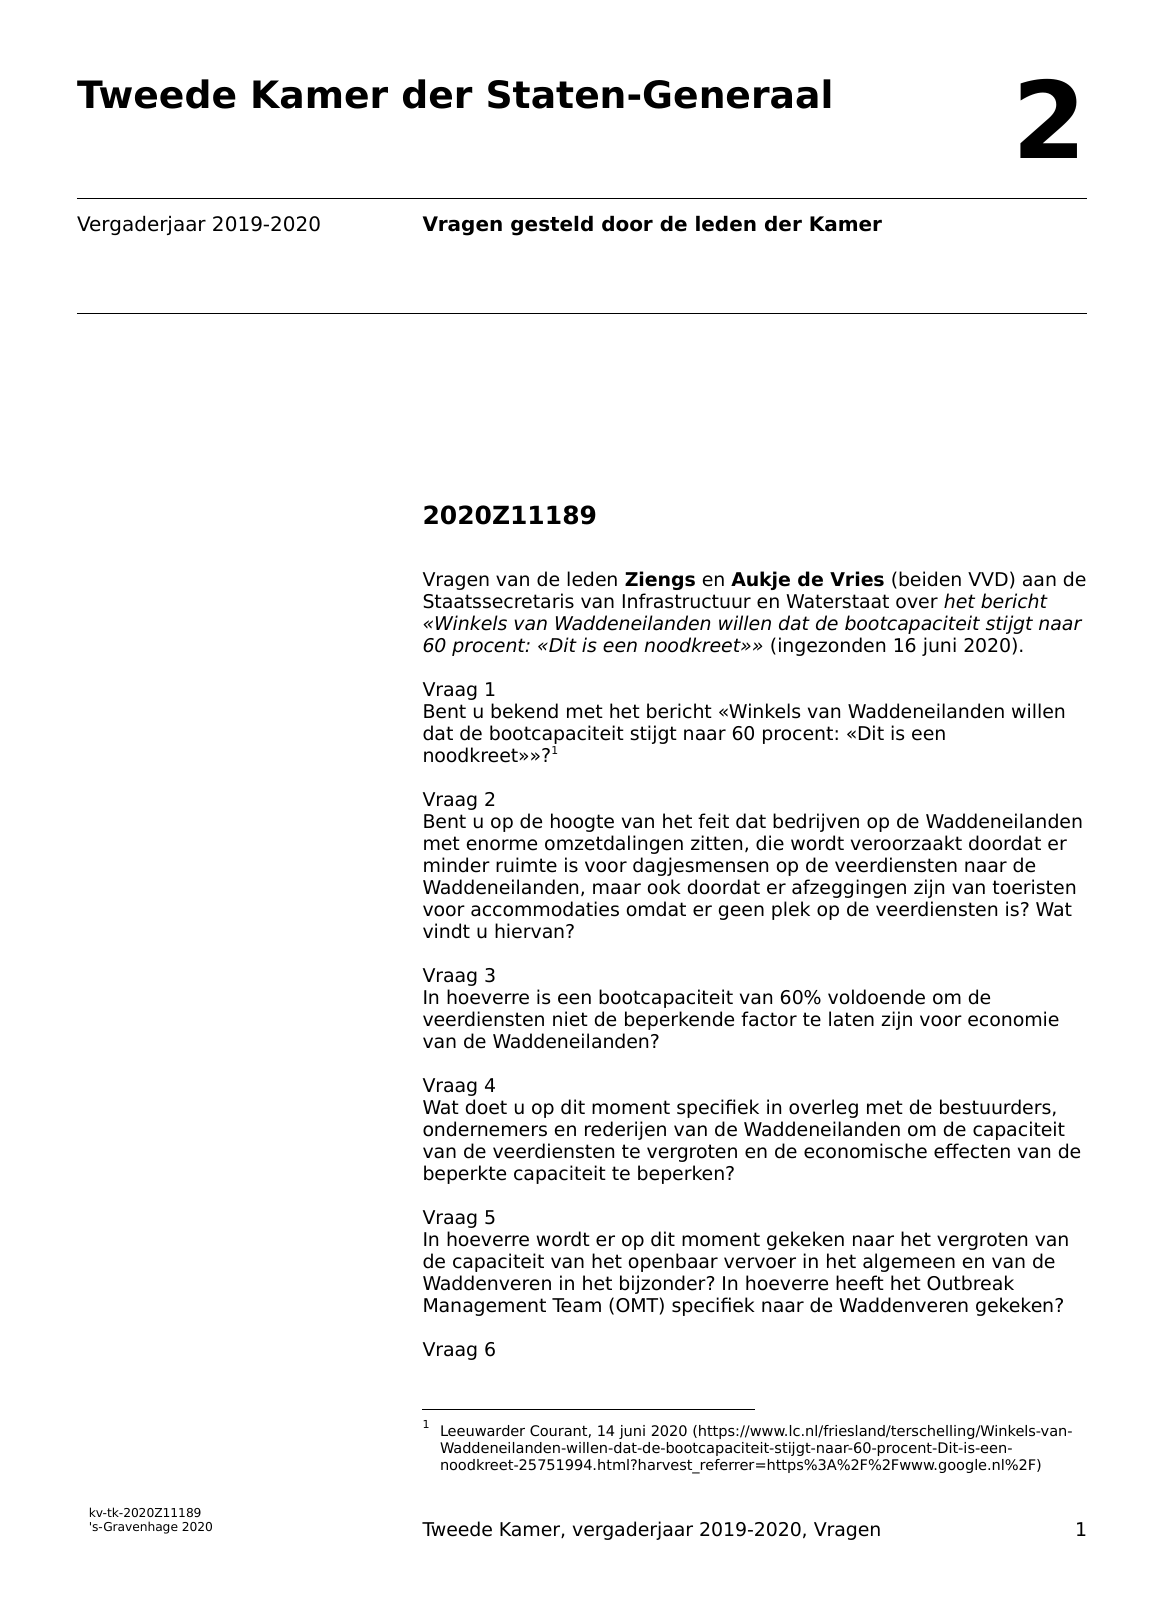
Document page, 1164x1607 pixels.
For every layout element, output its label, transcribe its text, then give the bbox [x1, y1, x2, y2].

table_header 2 [886, 59, 1087, 198]
text 's-Gravenhage 2020 [88, 1520, 323, 1534]
text Vraag 3 [422, 965, 1087, 987]
text Vraag 1 [422, 679, 1087, 701]
text Vraag 6 [422, 1339, 1087, 1361]
table_header Tweede Kamer der Staten-Generaal [77, 59, 886, 198]
text Vraag 4 [422, 1075, 1087, 1097]
text Bent u bekend met het bericht «Winkels van Waddeneilanden willen dat de bootcapaciteit stijgt naar 60 procent: «Dit is een noodkreet»»? [422, 701, 1087, 767]
text In hoeverre is een bootcapaciteit van 60% voldoende om de veerdiensten niet de beperkende factor te laten zijn voor economie van de Waddeneilanden? [422, 987, 1087, 1053]
text Vragen van de leden Ziengs en Aukje de Vries (beiden VVD) aan de Staatssecretaris van Infrastructuur en Waterstaat over het bericht «Winkels van Waddeneilanden willen dat de bootcapaciteit stijgt naar 60 procent: «Dit is een noodkreet»» (ingezonden 16 juni 2020). [422, 569, 1087, 657]
text 2020Z11189 [422, 501, 1087, 531]
text Leeuwarder Courant, 14 juni 2020 (https://www.lc.nl/friesland/terschelling/Winkels-van-Waddeneilanden-willen-dat-de-bootcapaciteit-stijgt-naar-60-procent-Dit-is-een-noodkreet-25751994.html?harvest_referrer=https%3A%2F%2Fwww.google.nl%2F) [422, 1418, 1087, 1474]
text Wat doet u op dit moment specifiek in overleg met de bestuurders, ondernemers en rederijen van de Waddeneilanden om de capaciteit van de veerdiensten te vergroten en de economische effecten van de beperkte capaciteit te beperken? [422, 1097, 1087, 1185]
table_cell Vragen gesteld door de leden der Kamer [422, 199, 1087, 313]
text kv-tk-2020Z11189 [88, 1506, 323, 1520]
table_cell Vergaderjaar 2019-2020 [77, 199, 422, 313]
text Vraag 2 [422, 789, 1087, 811]
text Vraag 5 [422, 1207, 1087, 1229]
text In hoeverre wordt er op dit moment gekeken naar het vergroten van de capaciteit van het openbaar vervoer in het algemeen en van de Waddenveren in het bijzonder? In hoeverre heeft het Outbreak Management Team (OMT) specifiek naar de Waddenveren gekeken? [422, 1229, 1087, 1317]
text Bent u op de hoogte van het feit dat bedrijven op de Waddeneilanden met enorme omzetdalingen zitten, die wordt veroorzaakt doordat er minder ruimte is voor dagjesmensen op de veerdiensten naar de Waddeneilanden, maar ook doordat er afzeggingen zijn van toeristen voor accommodaties omdat er geen plek op de veerdiensten is? Wat vindt u hiervan? [422, 811, 1087, 943]
